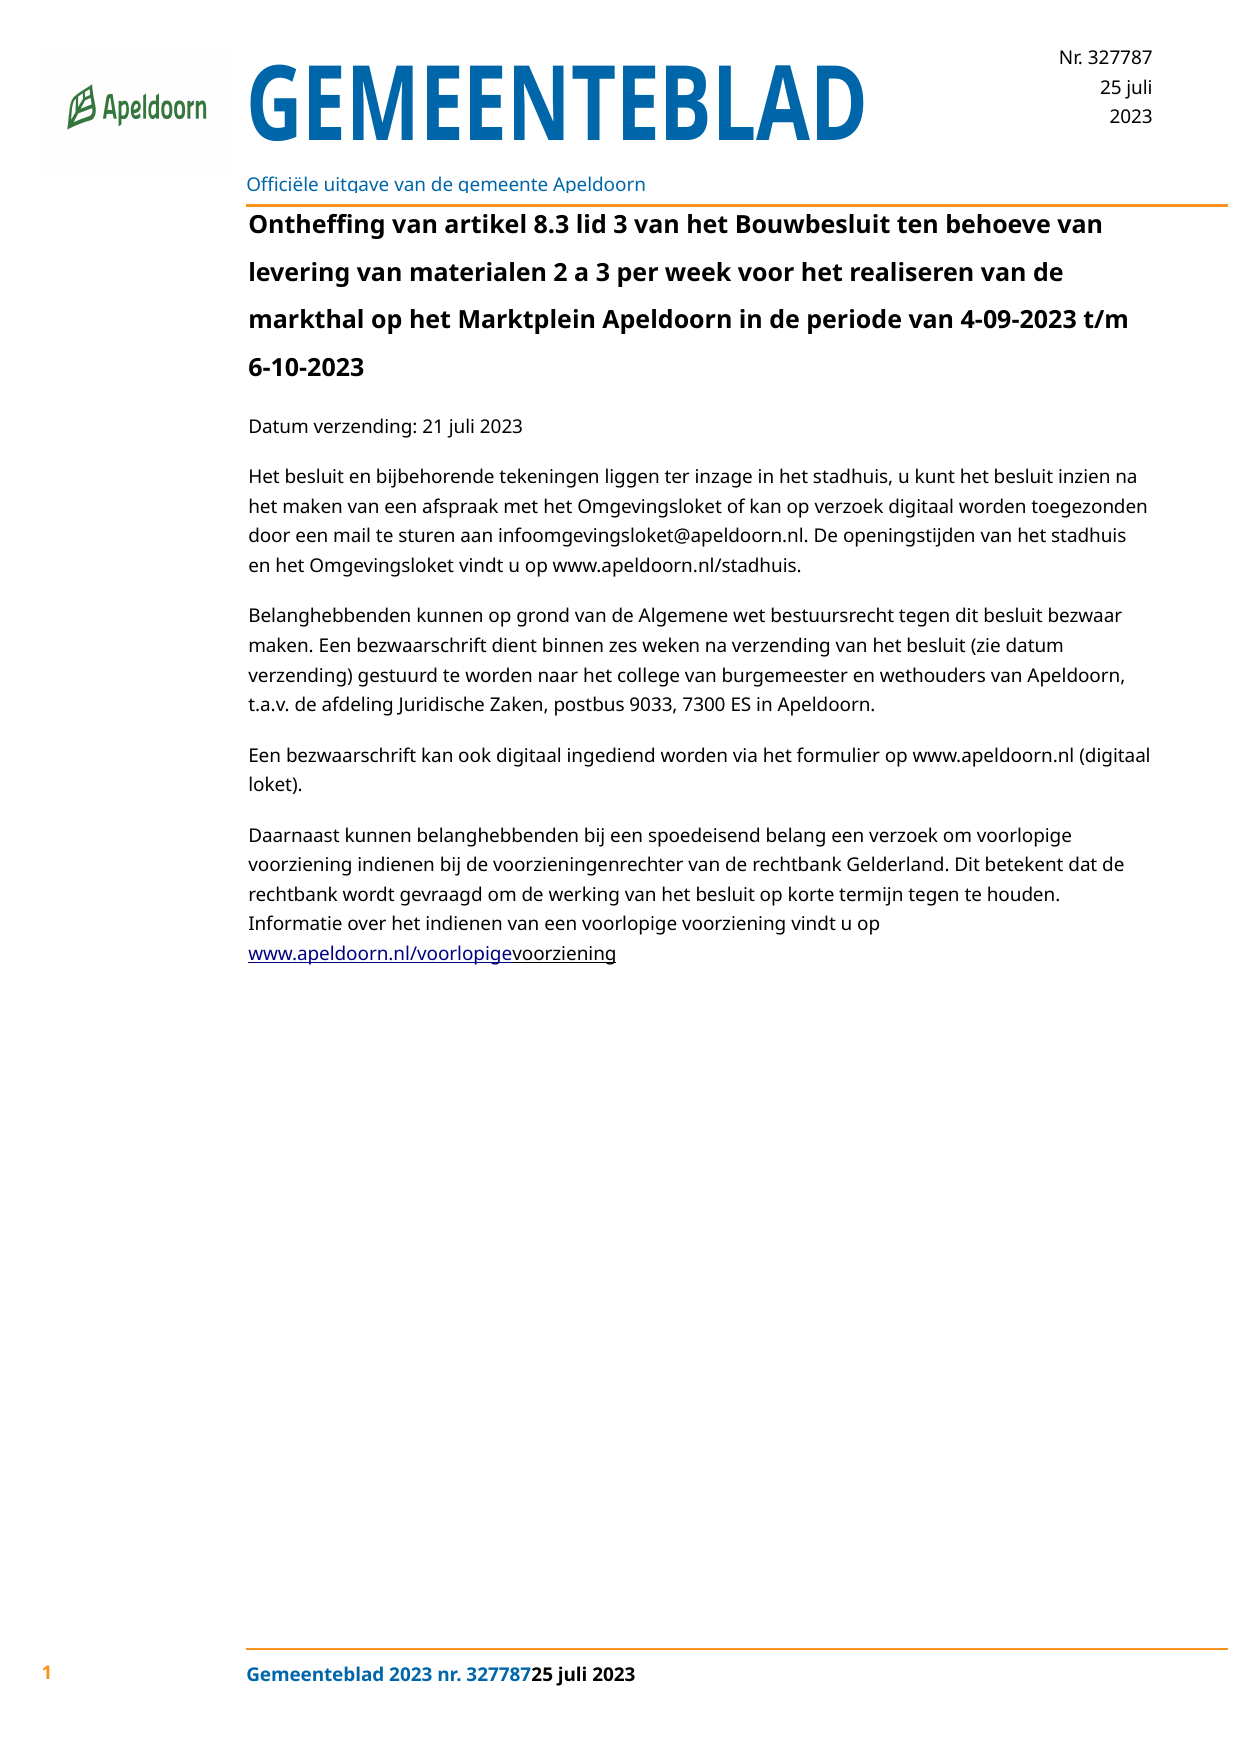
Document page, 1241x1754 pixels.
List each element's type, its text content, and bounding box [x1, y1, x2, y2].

text Een bezwaarschrift kan ook digitaal ingediend worden via het formulier op www.apeldoorn.nl (digitaal loket). [248, 742, 1152, 797]
text Daarnaast kunnen belanghebbenden bij een spoedeisend belang een verzoek om voorlopige voorziening indienen bij de voorzieningenrechter van de rechtbank Gelderland. Dit betekent dat de rechtbank wordt gevraagd om de werking van het besluit op korte termijn tegen te houden. Informatie over het indienen van een voorlopige voorziening vindt u op www.apeldoorn.nl/voorlopigevoorziening [248, 822, 1152, 966]
picture [41, 47, 231, 172]
text Ontheffing van artikel 8.3 lid 3 van het Bouwbesluit ten behoeve van levering van materialen 2 a 3 per week voor het realiseren van de markthal op het Marktplein Apeldoorn in de periode van 4-09-2023 t/m 6-10-2023 [248, 207, 1152, 384]
text Belanghebbenden kunnen op grond van de Algemene wet bestuursrecht tegen dit besluit bezwaar maken. Een bezwaarschrift dient binnen zes weken na verzending van het besluit (zie datum verzending) gestuurd te worden naar het college van burgemeester en wethouders van Apeldoorn, t.a.v. de afdeling Juridische Zaken, postbus 9033, 7300 ES in Apeldoorn. [248, 603, 1152, 717]
text Datum verzending: 21 juli 2023 [248, 413, 1152, 439]
text Het besluit en bijbehorende tekeningen liggen ter inzage in het stadhuis, u kunt het besluit inzien na het maken van een afspraak met het Omgevingsloket of kan op verzoek digitaal worden toegezonden door een mail te sturen aan infoomgevingsloket@apeldoorn.nl. De openingstijden van het stadhuis en het Omgevingsloket vindt u op www.apeldoorn.nl/stadhuis. [248, 463, 1152, 578]
